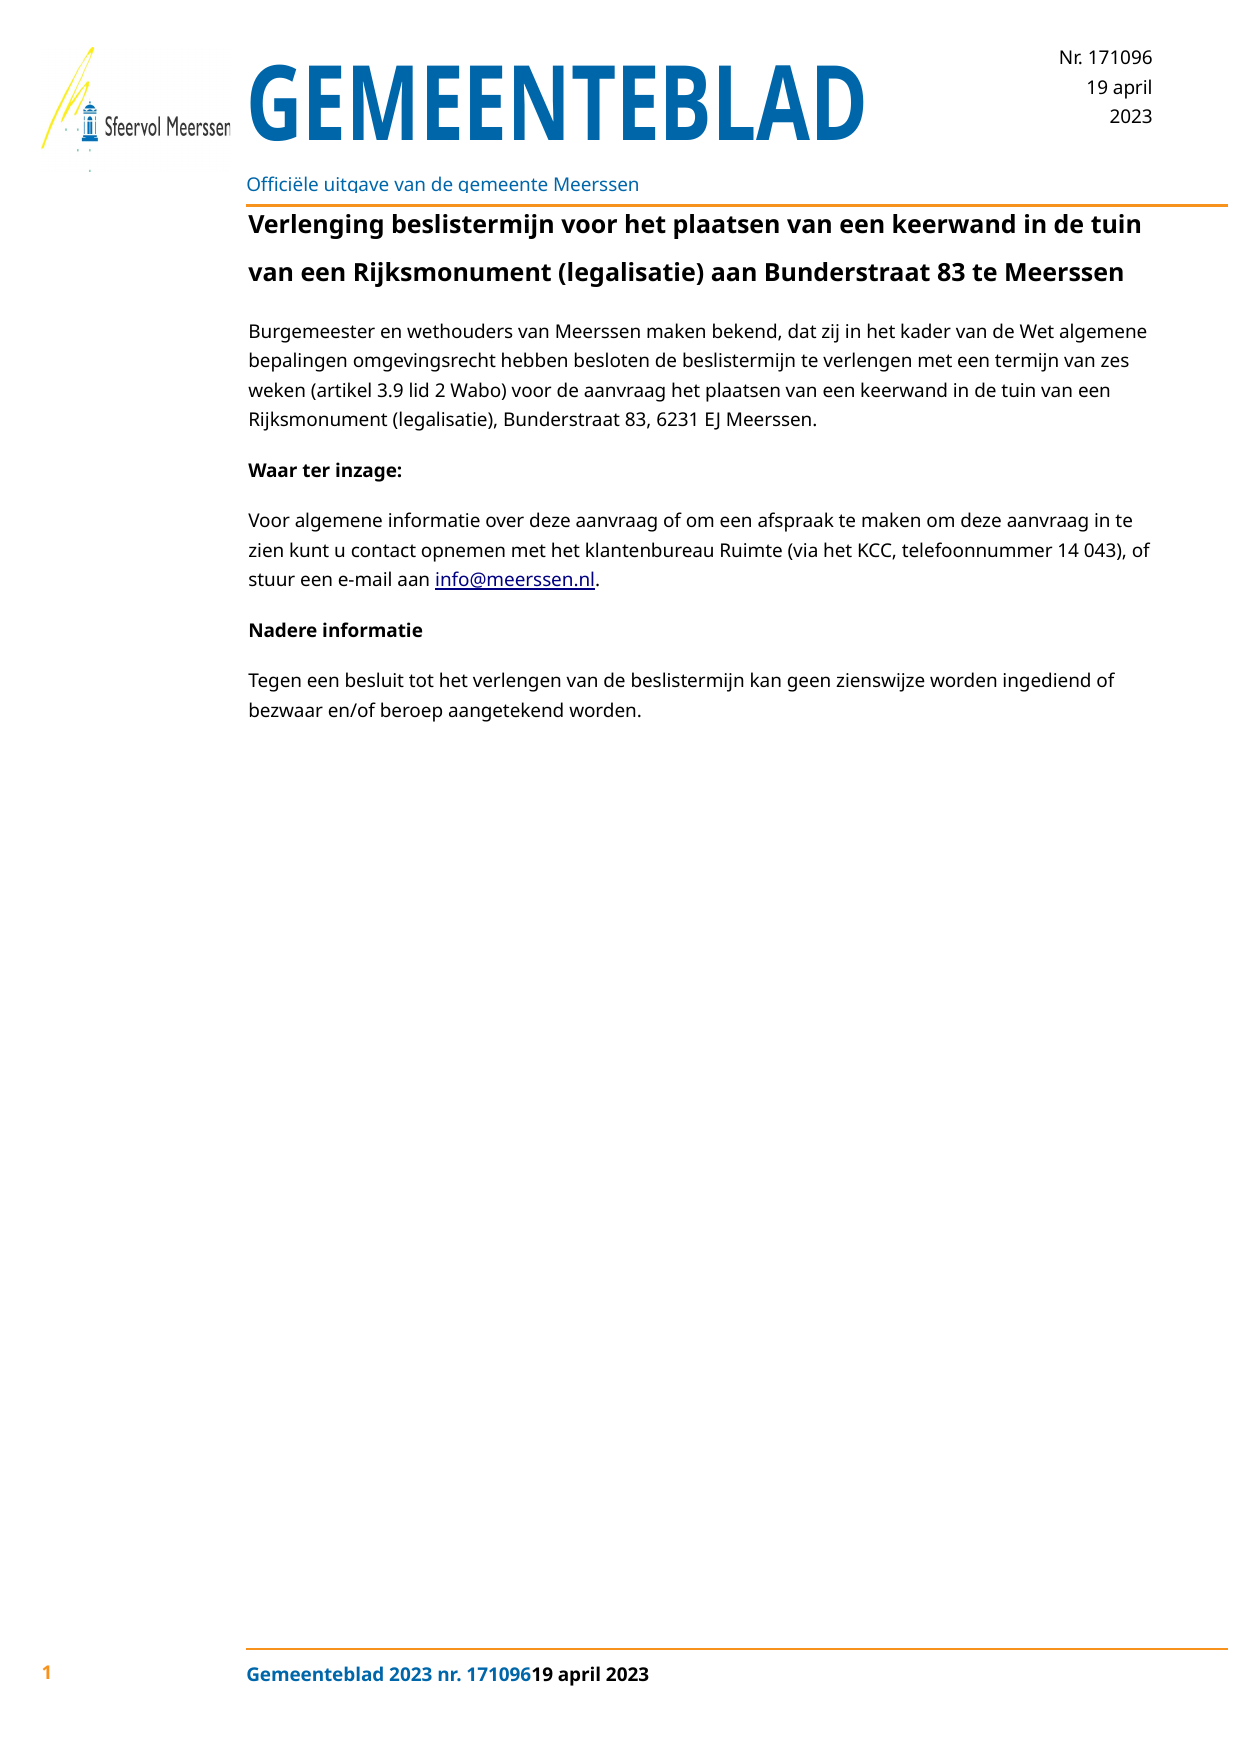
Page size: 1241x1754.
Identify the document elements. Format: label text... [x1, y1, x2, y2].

text Burgemeester en wethouders van Meerssen maken bekend, dat zij in het kader van de Wet algemene bepalingen omgevingsrecht hebben besloten de beslistermijn te verlengen met een termijn van zes weken (artikel 3.9 lid 2 Wabo) voor de aanvraag het plaatsen van een keerwand in de tuin van een Rijksmonument (legalisatie), Bunderstraat 83, 6231 EJ Meerssen. [248, 318, 1152, 432]
text Verlenging beslistermijn voor het plaatsen van een keerwand in de tuin van een Rijksmonument (legalisatie) aan Bunderstraat 83 te Meerssen [248, 207, 1152, 288]
picture [41, 47, 231, 172]
text Nadere informatie [248, 617, 1152, 643]
text Voor algemene informatie over deze aanvraag of om een afspraak te maken om deze aanvraag in te zien kunt u contact opnemen met het klantenbureau Ruimte (via het KCC, telefoonnummer 14 043), of stuur een e-mail aan info@meerssen.nl. [248, 507, 1152, 592]
text Waar ter inzage: [248, 457, 1152, 483]
text Tegen een besluit tot het verlengen van de beslistermijn kan geen zienswijze worden ingediend of bezwaar en/of beroep aangetekend worden. [248, 667, 1152, 723]
